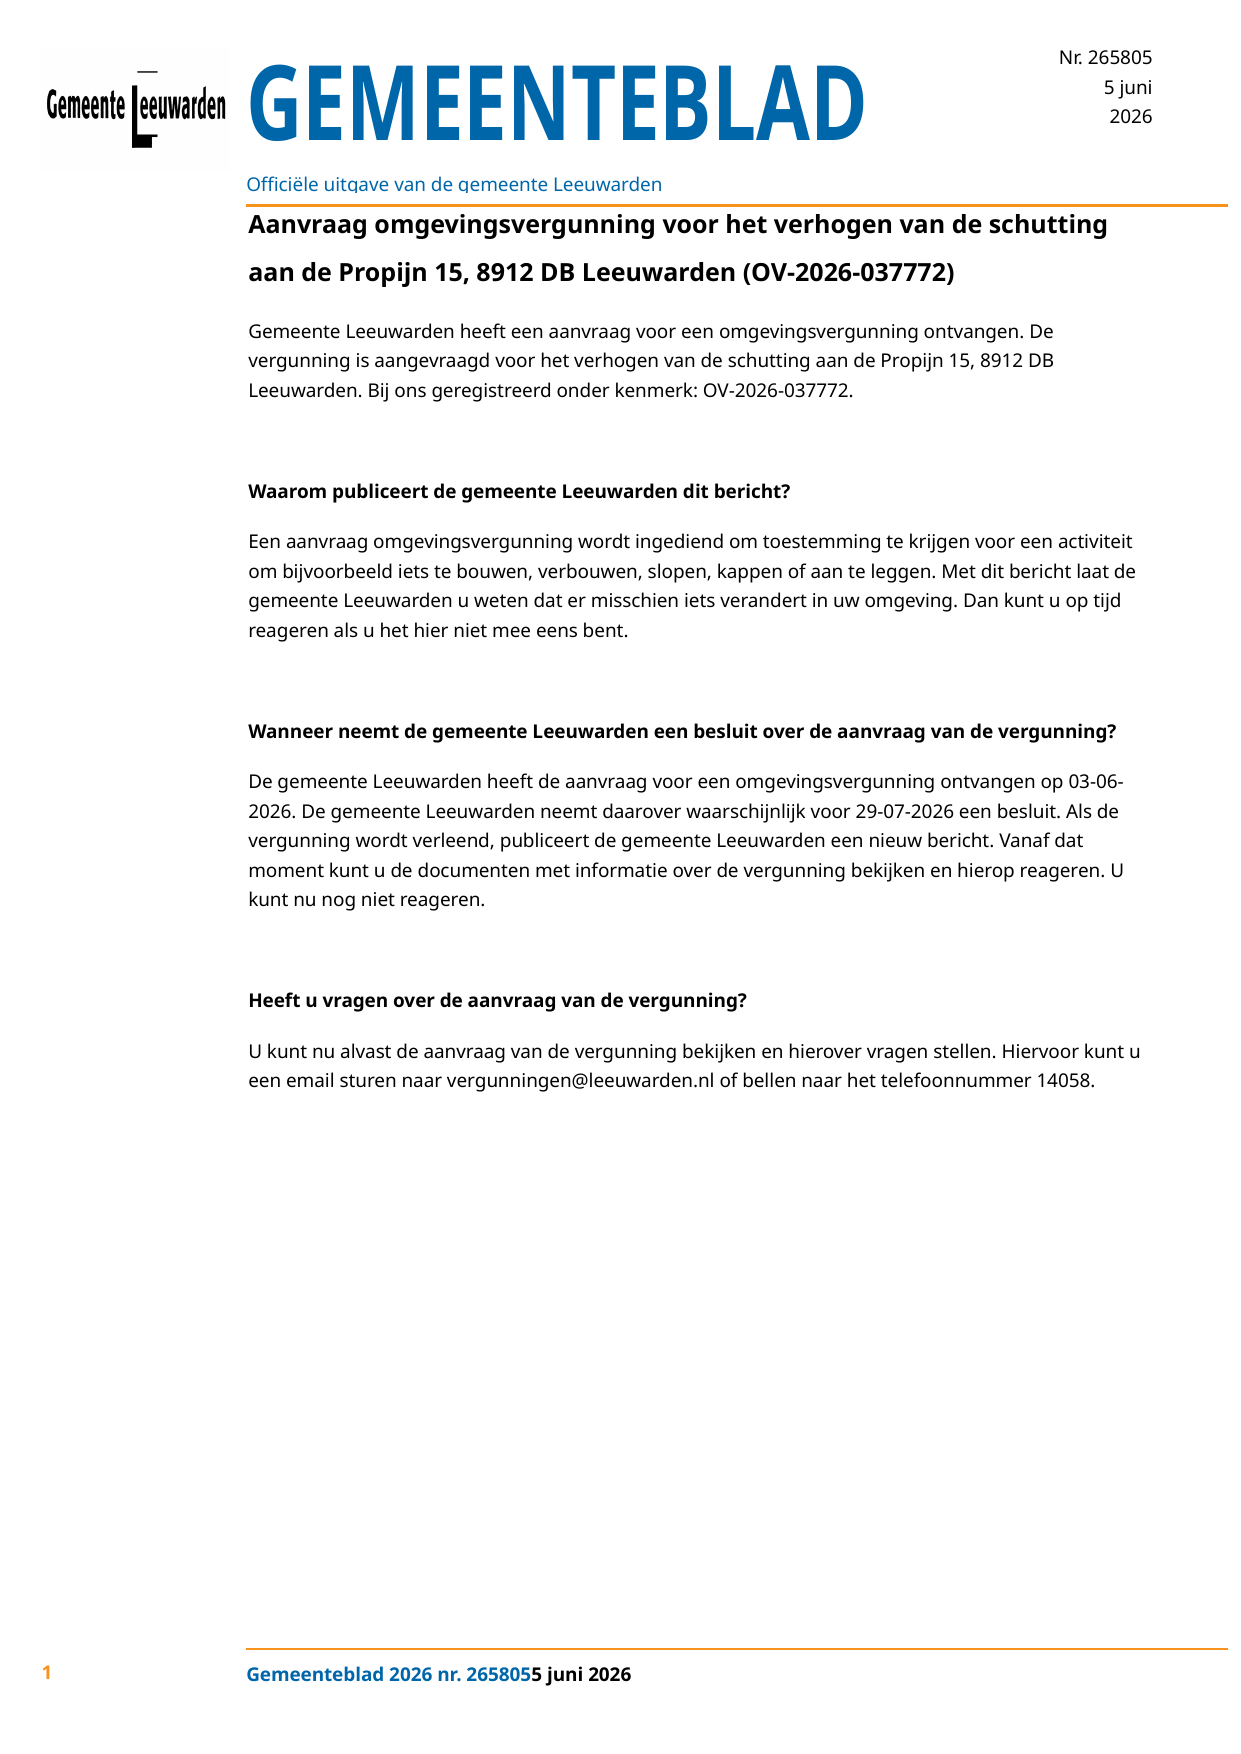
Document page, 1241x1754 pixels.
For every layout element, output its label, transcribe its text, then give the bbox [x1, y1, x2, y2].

text Aanvraag omgevingsvergunning voor het verhogen van de schutting aan de Propijn 15, 8912 DB Leeuwarden (OV-2026-037772) [248, 207, 1152, 288]
text Gemeente Leeuwarden heeft een aanvraag voor een omgevingsvergunning ontvangen. De vergunning is aangevraagd voor het verhogen van de schutting aan de Propijn 15, 8912 DB Leeuwarden. Bij ons geregistreerd onder kenmerk: OV-2026-037772. [248, 318, 1152, 403]
picture [41, 47, 231, 172]
text Heeft u vragen over de aanvraag van de vergunning? [248, 987, 1152, 1013]
text De gemeente Leeuwarden heeft de aanvraag voor een omgevingsvergunning ontvangen op 03-06-2026. De gemeente Leeuwarden neemt daarover waarschijnlijk voor 29-07-2026 een besluit. Als de vergunning wordt verleend, publiceert de gemeente Leeuwarden een nieuw bericht. Vanaf dat moment kunt u de documenten met informatie over de vergunning bekijken en hierop reageren. U kunt nu nog niet reageren. [248, 768, 1152, 912]
text U kunt nu alvast de aanvraag van de vergunning bekijken en hierover vragen stellen. Hiervoor kunt u een email sturen naar vergunningen@leeuwarden.nl of bellen naar het telefoonnummer 14058. [248, 1038, 1152, 1093]
text Waarom publiceert de gemeente Leeuwarden dit bericht? [248, 478, 1152, 504]
text Een aanvraag omgevingsvergunning wordt ingediend om toestemming te krijgen voor een activiteit om bijvoorbeeld iets te bouwen, verbouwen, slopen, kappen of aan te leggen. Met dit bericht laat de gemeente Leeuwarden u weten dat er misschien iets verandert in uw omgeving. Dan kunt u op tijd reageren als u het hier niet mee eens bent. [248, 528, 1152, 643]
text Wanneer neemt de gemeente Leeuwarden een besluit over de aanvraag van de vergunning? [248, 718, 1152, 744]
